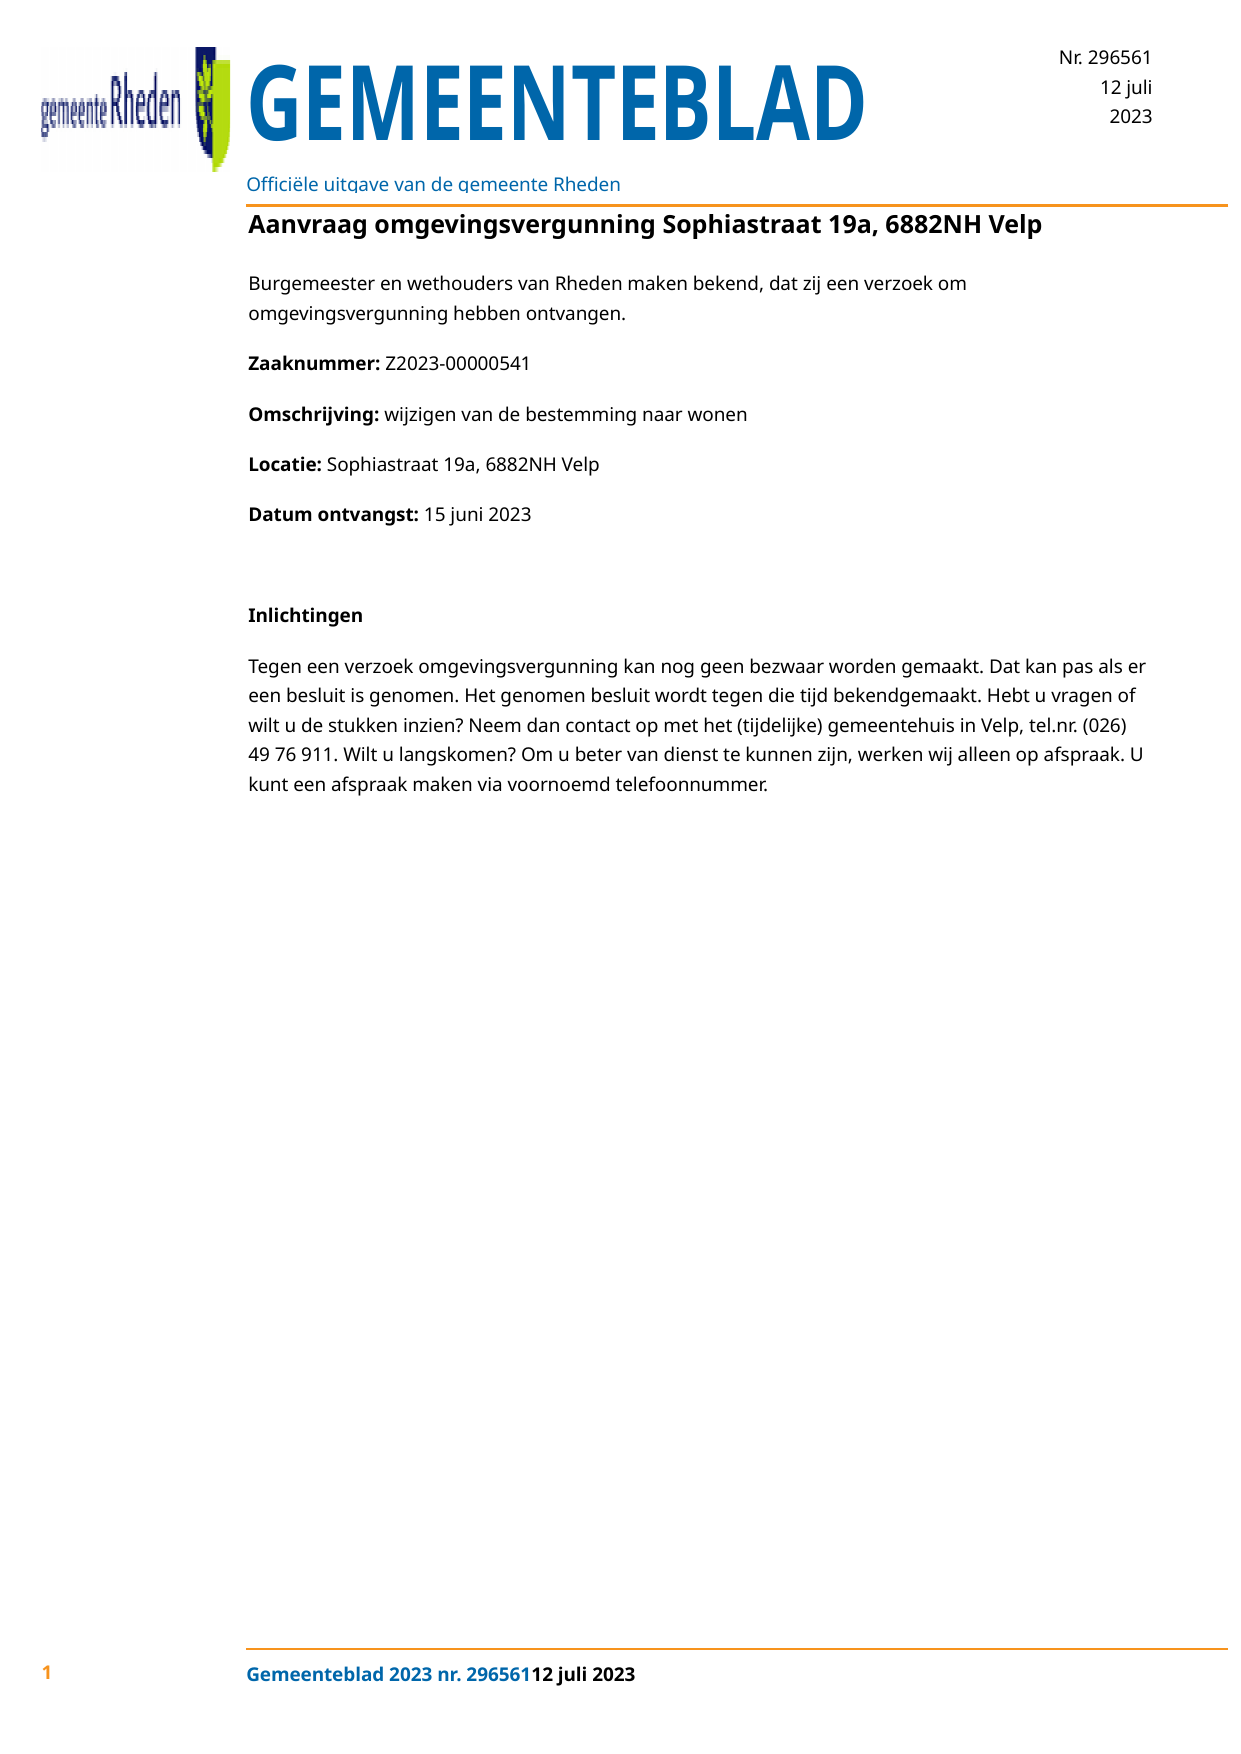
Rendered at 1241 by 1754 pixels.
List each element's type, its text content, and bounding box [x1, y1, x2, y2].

text Locatie: Sophiastraat 19a, 6882NH Velp [248, 451, 1152, 477]
picture [41, 47, 231, 172]
text Aanvraag omgevingsvergunning Sophiastraat 19a, 6882NH Velp [248, 207, 1152, 241]
text Zaaknummer: Z2023-00000541 [248, 350, 1152, 376]
text Tegen een verzoek omgevingsvergunning kan nog geen bezwaar worden gemaakt. Dat kan pas als er een besluit is genomen. Het genomen besluit wordt tegen die tijd bekendgemaakt. Hebt u vragen of wilt u de stukken inzien? Neem dan contact op met het (tijdelijke) gemeentehuis in Velp, tel.nr. (026) 49 76 911. Wilt u langskomen? Om u beter van dienst te kunnen zijn, werken wij alleen op afspraak. U kunt een afspraak maken via voornoemd telefoonnummer. [248, 653, 1152, 797]
text Datum ontvangst: 15 juni 2023 [248, 502, 1152, 527]
text Omschrijving: wijzigen van de bestemming naar wonen [248, 401, 1152, 426]
text Inlichtingen [248, 602, 1152, 628]
text Burgemeester en wethouders van Rheden maken bekend, dat zij een verzoek om omgevingsvergunning hebben ontvangen. [248, 270, 1152, 326]
